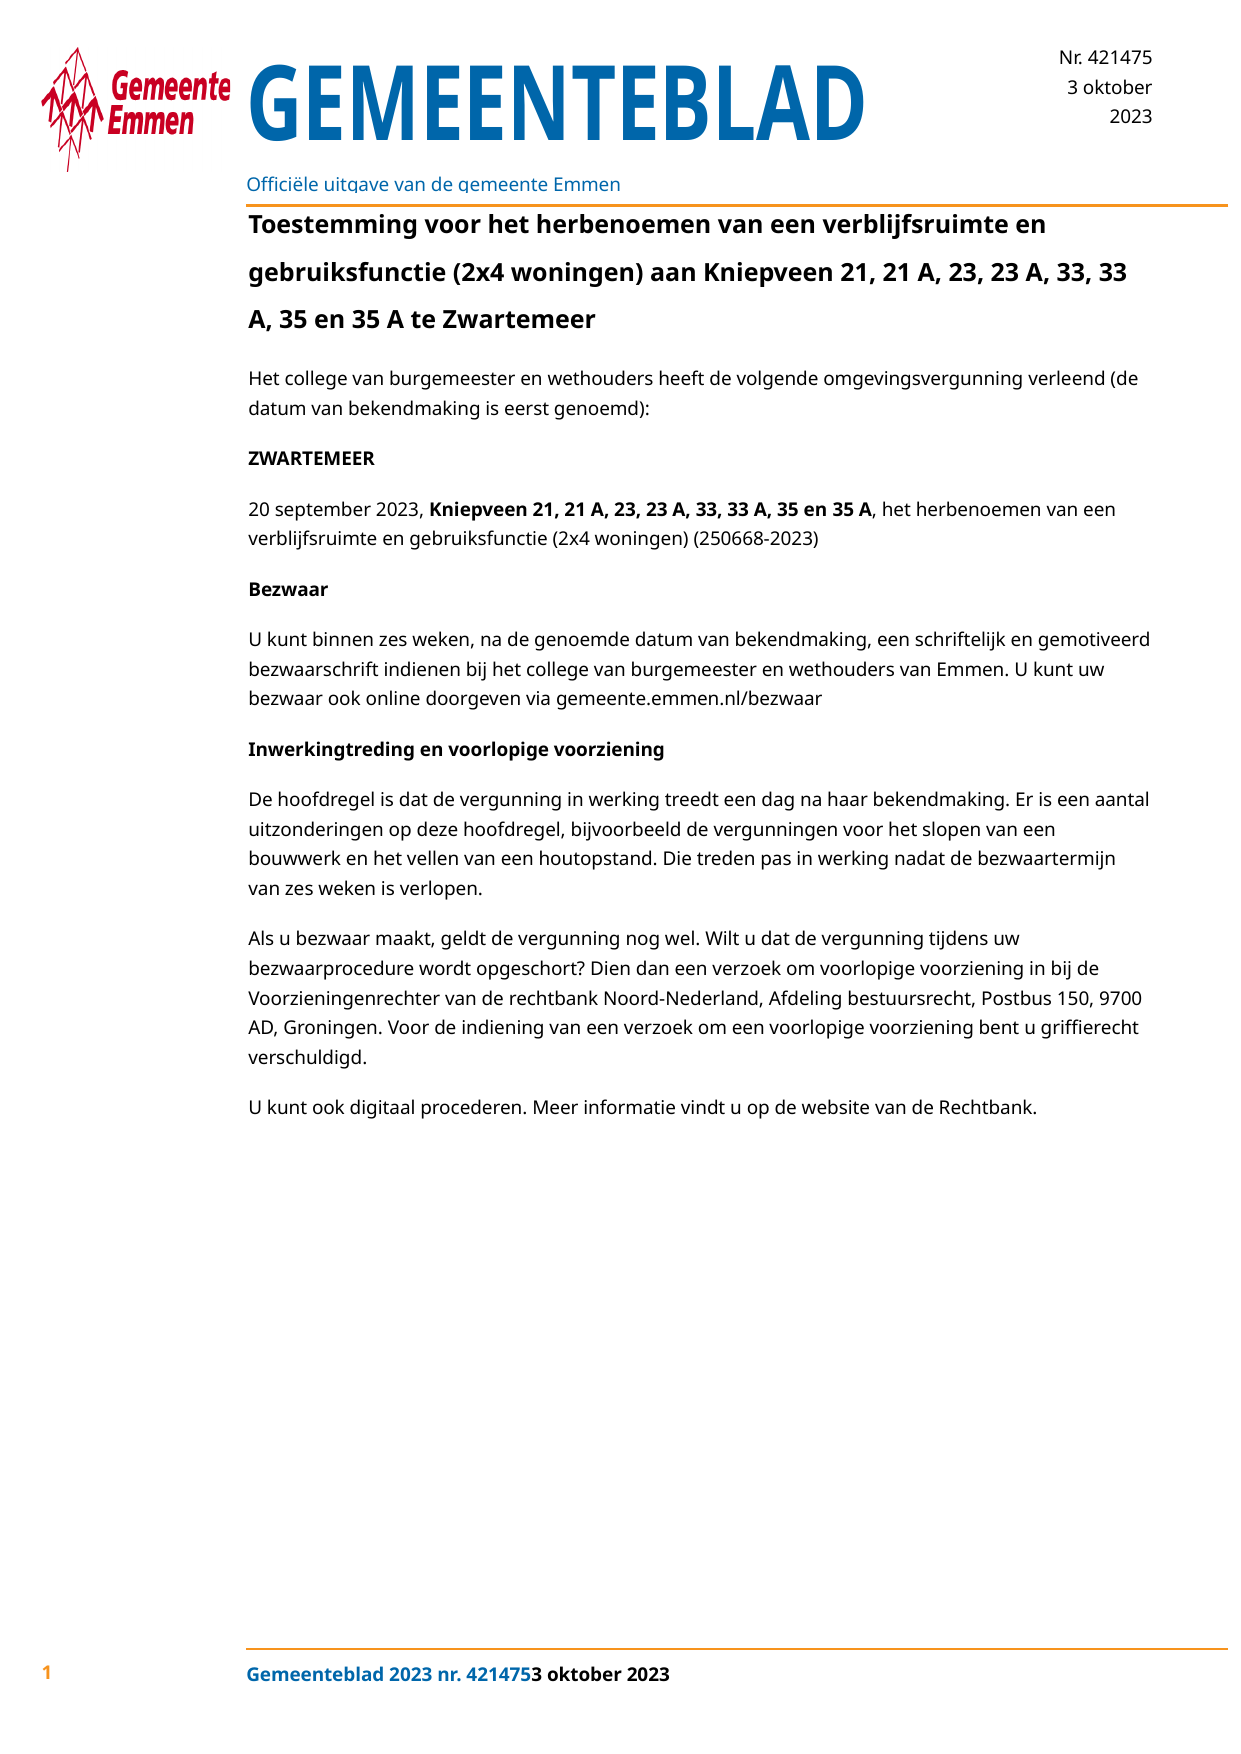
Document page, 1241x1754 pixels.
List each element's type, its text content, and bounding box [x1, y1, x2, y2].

text ZWARTEMEER [248, 446, 1152, 471]
picture [41, 47, 231, 172]
text Als u bezwaar maakt, geldt de vergunning nog wel. Wilt u dat de vergunning tijdens uw bezwaarprocedure wordt opgeschort? Dien dan een verzoek om voorlopige voorziening in bij de Voorzieningenrechter van de rechtbank Noord-Nederland, Afdeling bestuursrecht, Postbus 150, 9700 AD, Groningen. Voor de indiening van een verzoek om een voorlopige voorziening bent u griffierecht verschuldigd. [248, 926, 1152, 1069]
text Toestemming voor het herbenoemen van een verblijfsruimte en gebruiksfunctie (2x4 woningen) aan Kniepveen 21, 21 A, 23, 23 A, 33, 33 A, 35 en 35 A te Zwartemeer [248, 207, 1152, 336]
text De hoofdregel is dat de vergunning in werking treedt een dag na haar bekendmaking. Er is een aantal uitzonderingen op deze hoofdregel, bijvoorbeeld de vergunningen voor het slopen van een bouwwerk en het vellen van een houtopstand. Die treden pas in werking nadat de bezwaartermijn van zes weken is verlopen. [248, 786, 1152, 901]
text U kunt ook digitaal procederen. Meer informatie vindt u op de website van de Rechtbank. [248, 1094, 1152, 1120]
text 20 september 2023, Kniepveen 21, 21 A, 23, 23 A, 33, 33 A, 35 en 35 A, het herbenoemen van een verblijfsruimte en gebruiksfunctie (2x4 woningen) (250668-2023) [248, 496, 1152, 551]
text U kunt binnen zes weken, na de genoemde datum van bekendmaking, een schriftelijk en gemotiveerd bezwaarschrift indienen bij het college van burgemeester en wethouders van Emmen. U kunt uw bezwaar ook online doorgeven via gemeente.emmen.nl/bezwaar [248, 626, 1152, 711]
text Inwerkingtreding en voorlopige voorziening [248, 736, 1152, 762]
text Het college van burgemeester en wethouders heeft de volgende omgevingsvergunning verleend (de datum van bekendmaking is eerst genoemd): [248, 366, 1152, 421]
text Bezwaar [248, 576, 1152, 602]
